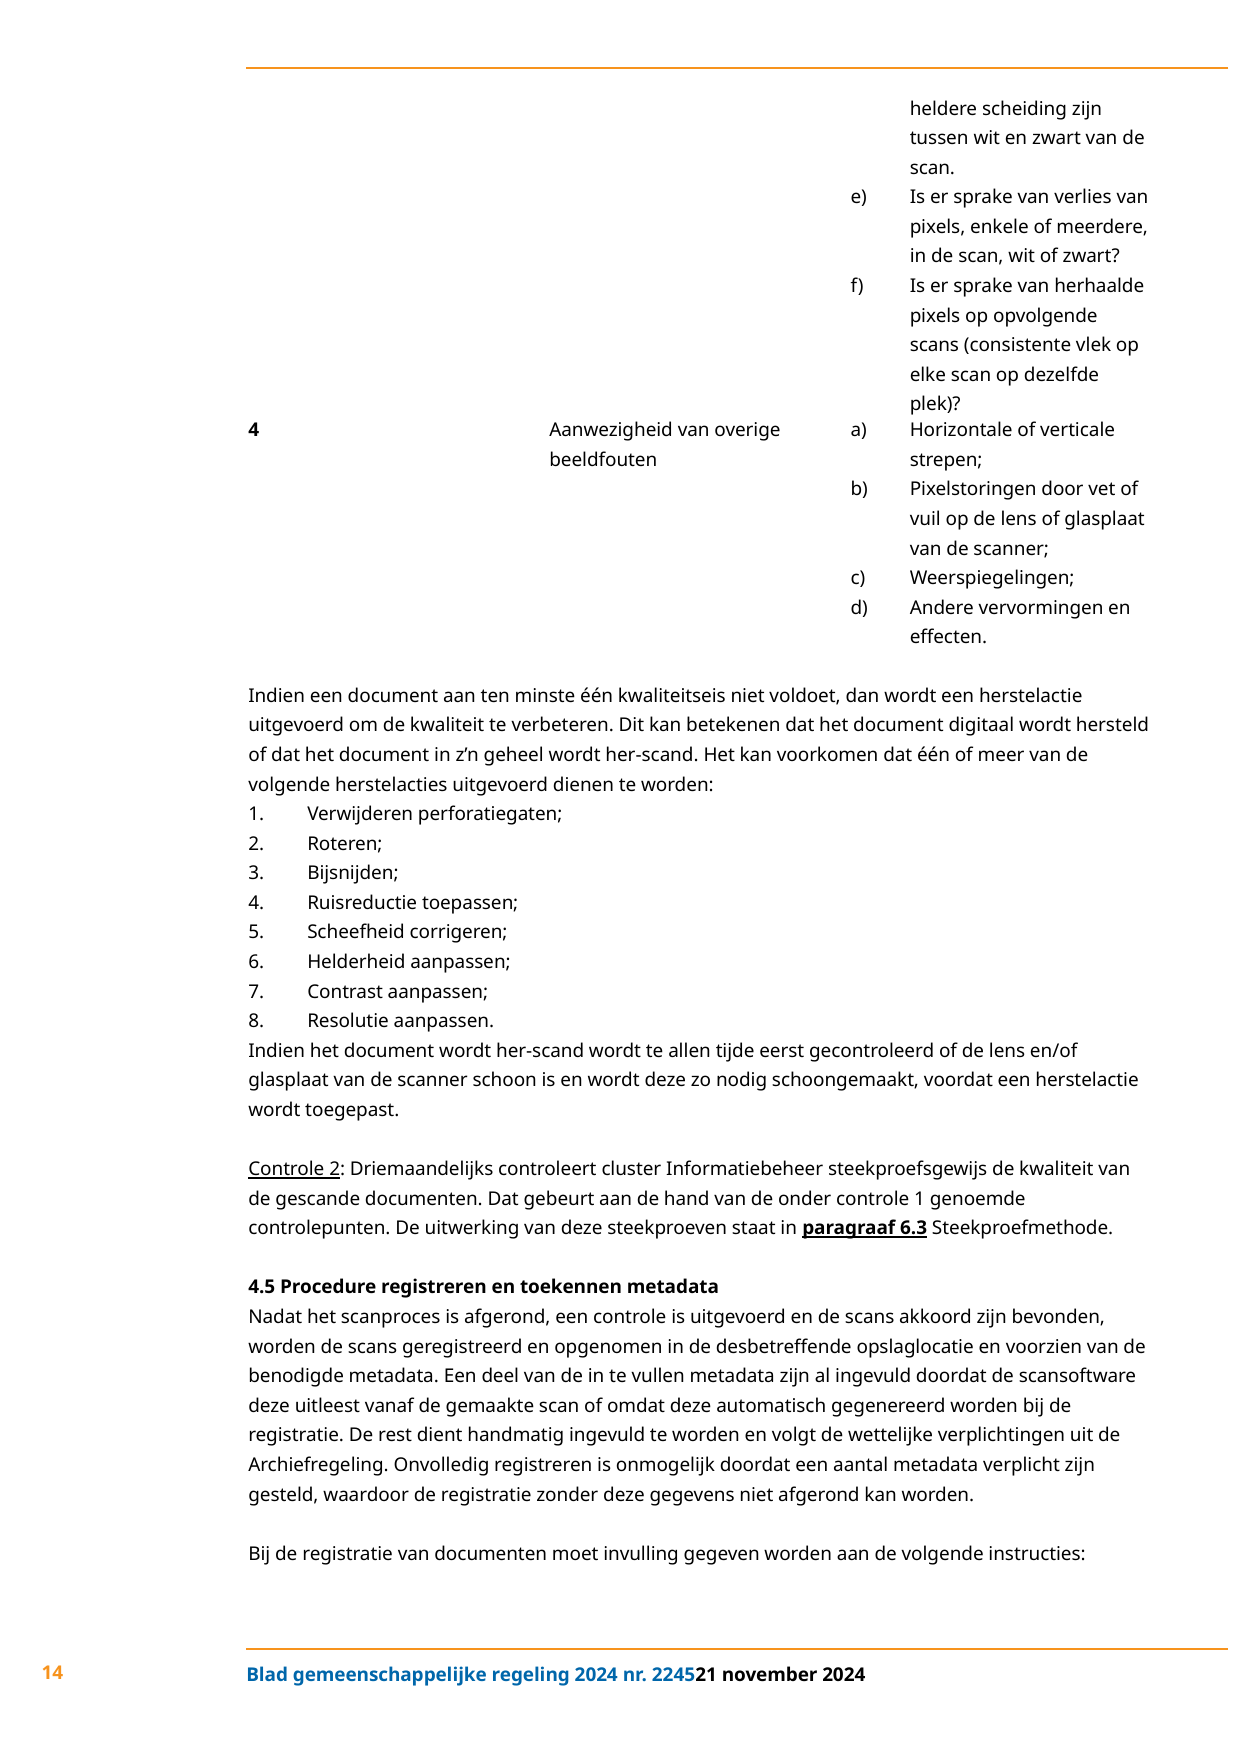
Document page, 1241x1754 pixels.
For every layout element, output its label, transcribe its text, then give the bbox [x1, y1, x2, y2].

text Nadat het scanproces is afgerond, een controle is uitgevoerd en de scans akkoord zijn bevonden, worden de scans geregistreerd en opgenomen in de desbetreffende opslaglocatie en voorzien van de benodigde metadata. Een deel van de in te vullen metadata zijn al ingevuld doordat de scansoftware deze uitleest vanaf de gemaakte scan of omdat deze automatisch gegenereerd worden bij de registratie. De rest dient handmatig ingevuld te worden en volgt de wettelijke verplichtingen uit de Archiefregeling. Onvolledig registreren is onmogelijk doordat een aantal metadata verplicht zijn gesteld, waardoor de registratie zonder deze gegevens niet afgerond kan worden. [248, 1303, 1152, 1506]
text Indien een document aan ten minste één kwaliteitseis niet voldoet, dan wordt een herstelactie uitgevoerd om de kwaliteit te verbeteren. Dit kan betekenen dat het document digitaal wordt hersteld of dat het document in z’n geheel wordt her-scand. Het kan voorkomen dat één of meer van de volgende herstelacties uitgevoerd dienen te worden: [248, 682, 1152, 796]
table_cell 4 [248, 416, 549, 649]
list Contrast aanpassen; [248, 978, 1152, 1003]
text Controle 2: Driemaandelijks controleert cluster Informatiebeheer steekproefsgewijs de kwaliteit van de gescande documenten. Dat gebeurt aan de hand van de onder controle 1 genoemde controlepunten. De uitwerking van deze steekproeven staat in paragraaf 6.3 Steekproefmethode. [248, 1155, 1152, 1240]
table_cell [248, 95, 549, 416]
list Bijsnijden; [248, 859, 1152, 885]
list Scheefheid corrigeren; [248, 919, 1152, 944]
text Indien het document wordt her-scand wordt te allen tijde eerst gecontroleerd of de lens en/of glasplaat van de scanner schoon is en wordt deze zo nodig schoongemaakt, voordat een herstelactie wordt toegepast. [248, 1037, 1152, 1122]
list Helderheid aanpassen; [248, 948, 1152, 974]
table_cell [549, 95, 850, 416]
table_cell Aanwezigheid van overige beeldfouten [549, 416, 850, 649]
text Bij de registratie van documenten moet invulling gegeven worden aan de volgende instructies: [248, 1540, 1152, 1566]
table_cell Horizontale of verticale strepen; Pixelstoringen door vet of vuil op de lens of glasplaat van de scanner; Weerspiegelingen; Andere vervormingen en effecten. [850, 416, 1152, 649]
picture [41, 47, 231, 172]
table_cell heldere scheiding zijn tussen wit en zwart van de scan. Is er sprake van verlies van pixels, enkele of meerdere, in de scan, wit of zwart? Is er sprake van herhaalde pixels op opvolgende scans (consistente vlek op elke scan op dezelfde plek)? [850, 95, 1152, 416]
list Ruisreductie toepassen; [248, 889, 1152, 915]
list Roteren; [248, 830, 1152, 856]
text 4.5 Procedure registreren en toekennen metadata [248, 1274, 1152, 1299]
list Verwijderen perforatiegaten; [248, 800, 1152, 826]
list Resolutie aanpassen. [248, 1007, 1152, 1033]
